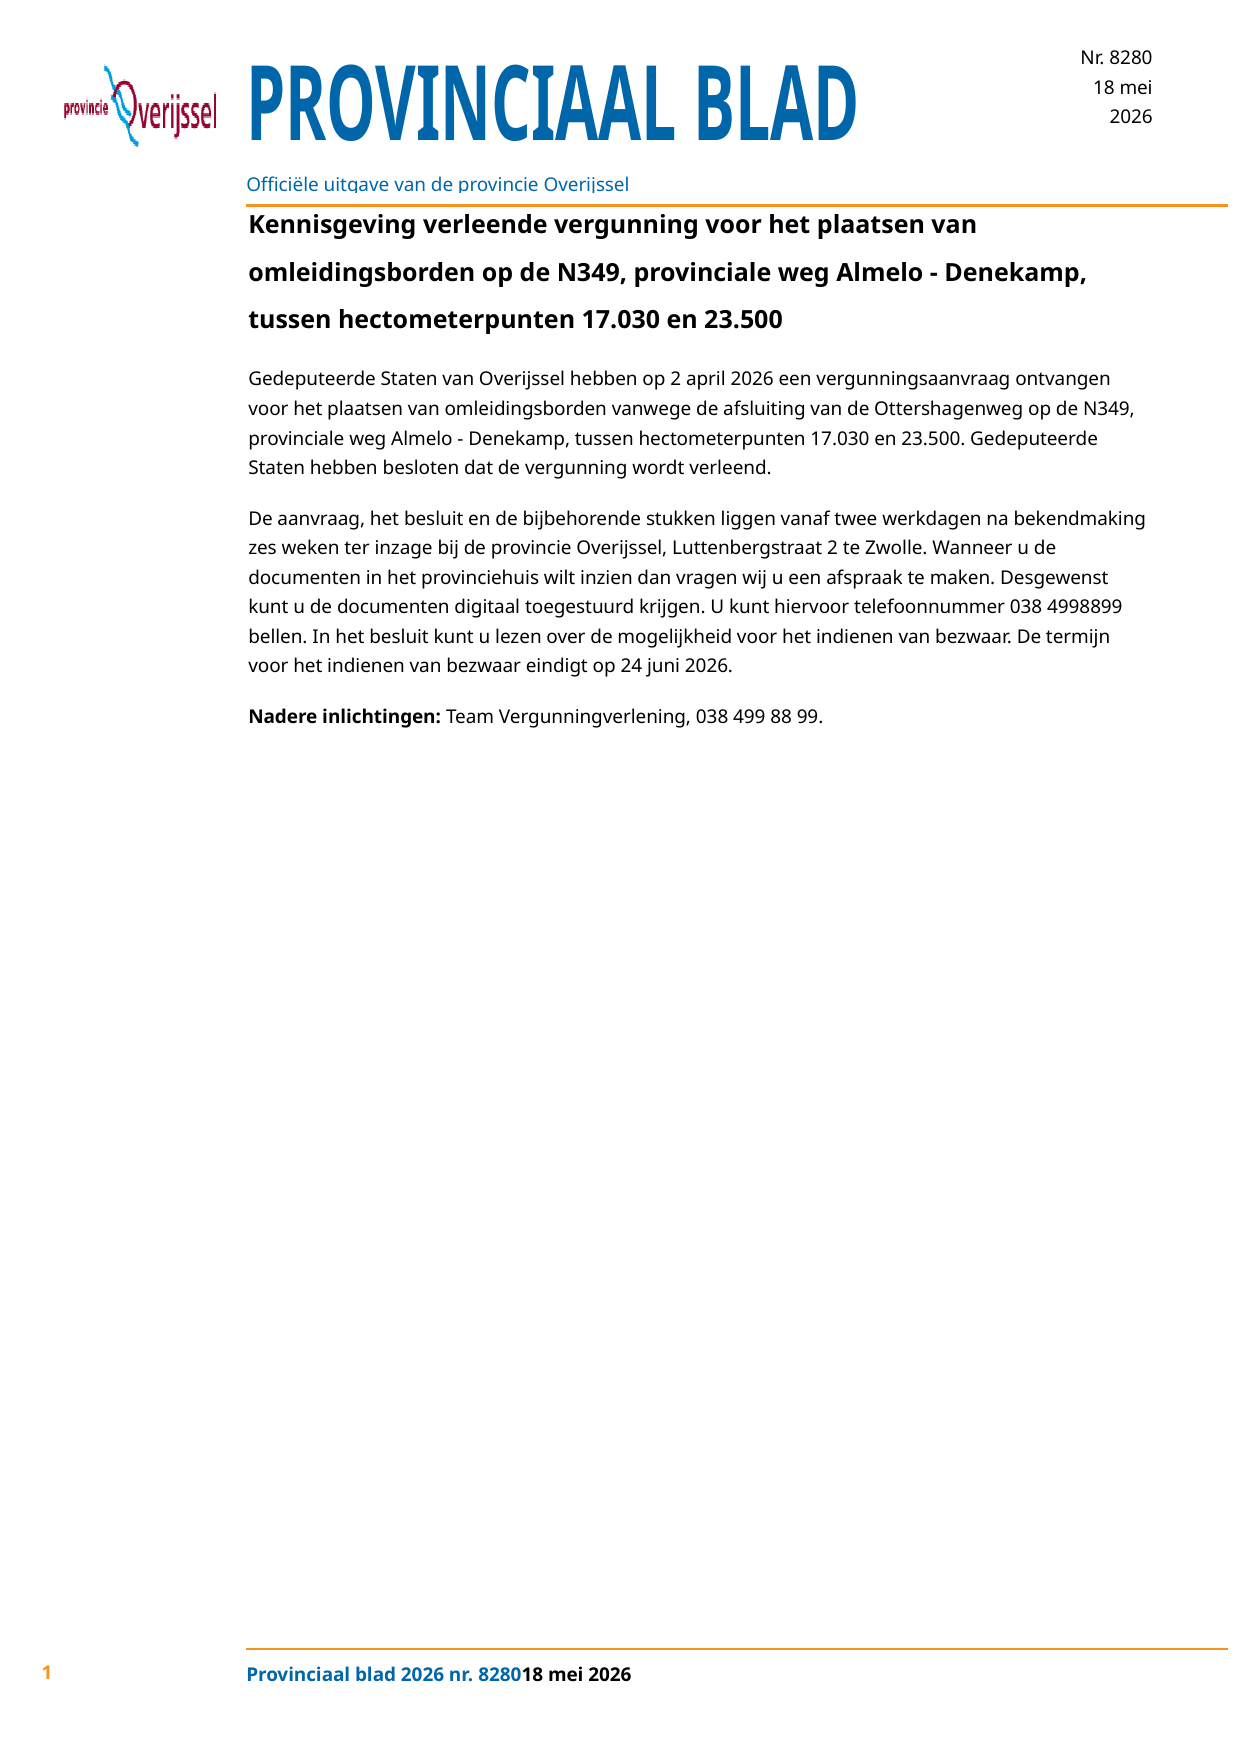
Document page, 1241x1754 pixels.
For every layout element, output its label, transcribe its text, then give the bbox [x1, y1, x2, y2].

text De aanvraag, het besluit en de bijbehorende stukken liggen vanaf twee werkdagen na bekendmaking zes weken ter inzage bij de provincie Overijssel, Luttenbergstraat 2 te Zwolle. Wanneer u de documenten in het provinciehuis wilt inzien dan vragen wij u een afspraak te maken. Desgewenst kunt u de documenten digitaal toegestuurd krijgen. U kunt hiervoor telefoonnummer 038 4998899 bellen. In het besluit kunt u lezen over de mogelijkheid voor het indienen van bezwaar. De termijn voor het indienen van bezwaar eindigt op 24 juni 2026. [248, 505, 1152, 678]
text Kennisgeving verleende vergunning voor het plaatsen van omleidingsborden op de N349, provinciale weg Almelo - Denekamp, tussen hectometerpunten 17.030 en 23.500 [248, 207, 1152, 336]
text Nadere inlichtingen: Team Vergunningverlening, 038 499 88 99. [248, 703, 1152, 729]
picture [41, 47, 231, 172]
text Gedeputeerde Staten van Overijssel hebben op 2 april 2026 een vergunningsaanvraag ontvangen voor het plaatsen van omleidingsborden vanwege de afsluiting van de Ottershagenweg op de N349, provinciale weg Almelo - Denekamp, tussen hectometerpunten 17.030 en 23.500. Gedeputeerde Staten hebben besloten dat de vergunning wordt verleend. [248, 366, 1152, 480]
